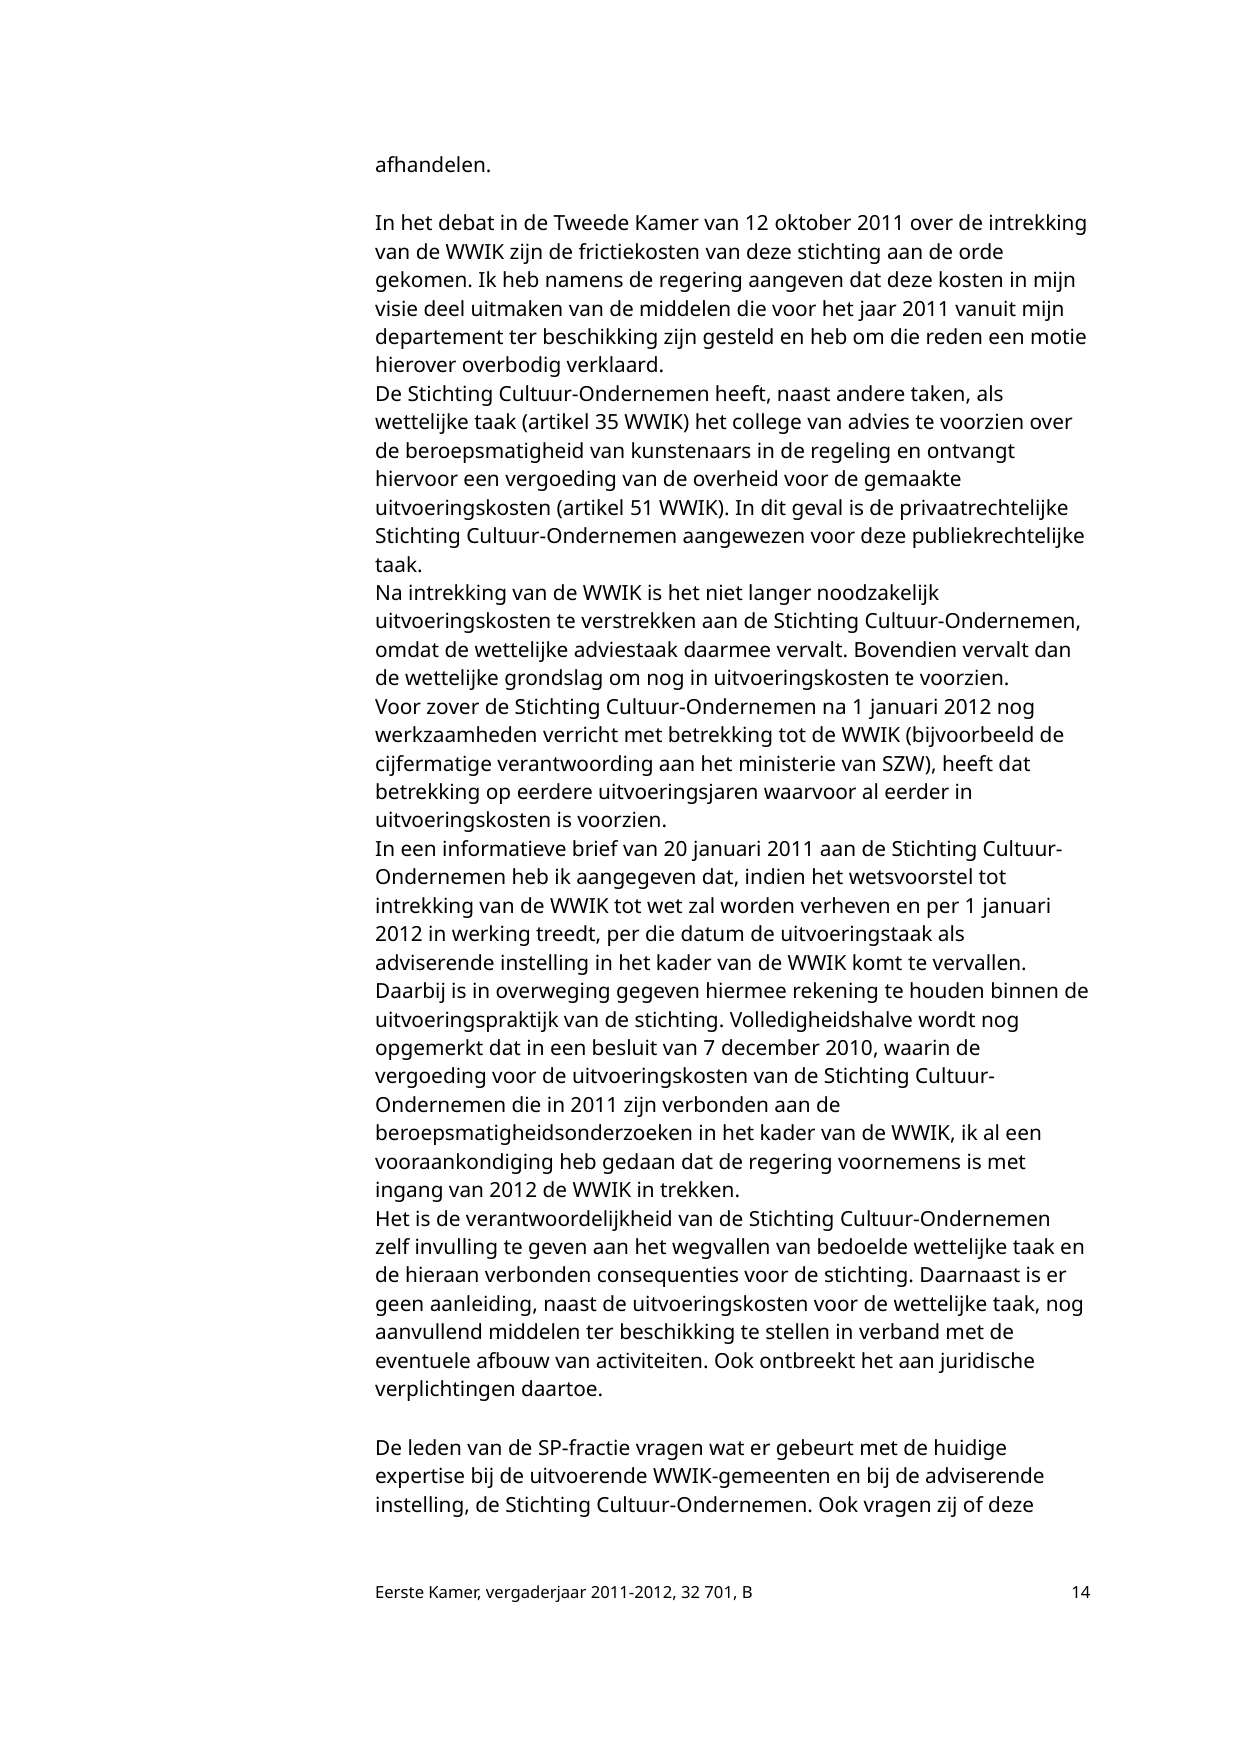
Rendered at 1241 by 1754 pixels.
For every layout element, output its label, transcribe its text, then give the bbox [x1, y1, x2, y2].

text De Stichting Cultuur-Ondernemen heeft, naast andere taken, als wettelijke taak (artikel 35 WWIK) het college van advies te voorzien over de beroepsmatigheid van kunstenaars in de regeling en ontvangt hiervoor een vergoeding van de overheid voor de gemaakte uitvoeringskosten (artikel 51 WWIK). In dit geval is de privaatrechtelijke Stichting Cultuur-Ondernemen aangewezen voor deze publiekrechtelijke taak. [375, 379, 1090, 578]
text Het is de verantwoordelijkheid van de Stichting Cultuur-Ondernemen zelf invulling te geven aan het wegvallen van bedoelde wettelijke taak en de hieraan verbonden consequenties voor de stichting. Daarnaast is er geen aanleiding, naast de uitvoeringskosten voor de wettelijke taak, nog aanvullend middelen ter beschikking te stellen in verband met de eventuele afbouw van activiteiten. Ook ontbreekt het aan juridische verplichtingen daartoe. [375, 1204, 1090, 1403]
text In het debat in de Tweede Kamer van 12 oktober 2011 over de intrekking van de WWIK zijn de frictiekosten van deze stichting aan de orde gekomen. Ik heb namens de regering aangeven dat deze kosten in mijn visie deel uitmaken van de middelen die voor het jaar 2011 vanuit mijn departement ter beschikking zijn gesteld en heb om die reden een motie hierover overbodig verklaard. [375, 208, 1090, 379]
text Na intrekking van de WWIK is het niet langer noodzakelijk uitvoeringskosten te verstrekken aan de Stichting Cultuur-Ondernemen, omdat de wettelijke adviestaak daarmee vervalt. Bovendien vervalt dan de wettelijke grondslag om nog in uitvoeringskosten te voorzien. [375, 578, 1090, 692]
text In een informatieve brief van 20 januari 2011 aan de Stichting Cultuur-Ondernemen heb ik aangegeven dat, indien het wetsvoorstel tot intrekking van de WWIK tot wet zal worden verheven en per 1 januari 2012 in werking treedt, per die datum de uitvoeringstaak als adviserende instelling in het kader van de WWIK komt te vervallen. Daarbij is in overweging gegeven hiermee rekening te houden binnen de uitvoeringspraktijk van de stichting. Volledigheidshalve wordt nog opgemerkt dat in een besluit van 7 december 2010, waarin de vergoeding voor de uitvoeringskosten van de Stichting Cultuur-Ondernemen die in 2011 zijn verbonden aan de beroepsmatigheidsonderzoeken in het kader van de WWIK, ik al een vooraankondiging heb gedaan dat de regering voornemens is met ingang van 2012 de WWIK in trekken. [375, 834, 1090, 1204]
text afhandelen. [375, 150, 1090, 178]
text Voor zover de Stichting Cultuur-Ondernemen na 1 januari 2012 nog werkzaamheden verricht met betrekking tot de WWIK (bijvoorbeeld de cijfermatige verantwoording aan het ministerie van SZW), heeft dat betrekking op eerdere uitvoeringsjaren waarvoor al eerder in uitvoeringskosten is voorzien. [375, 692, 1090, 834]
text De leden van de SP-fractie vragen wat er gebeurt met de huidige expertise bij de uitvoerende WWIK-gemeenten en bij de adviserende instelling, de Stichting Cultuur-Ondernemen. Ook vragen zij of deze [375, 1433, 1090, 1518]
